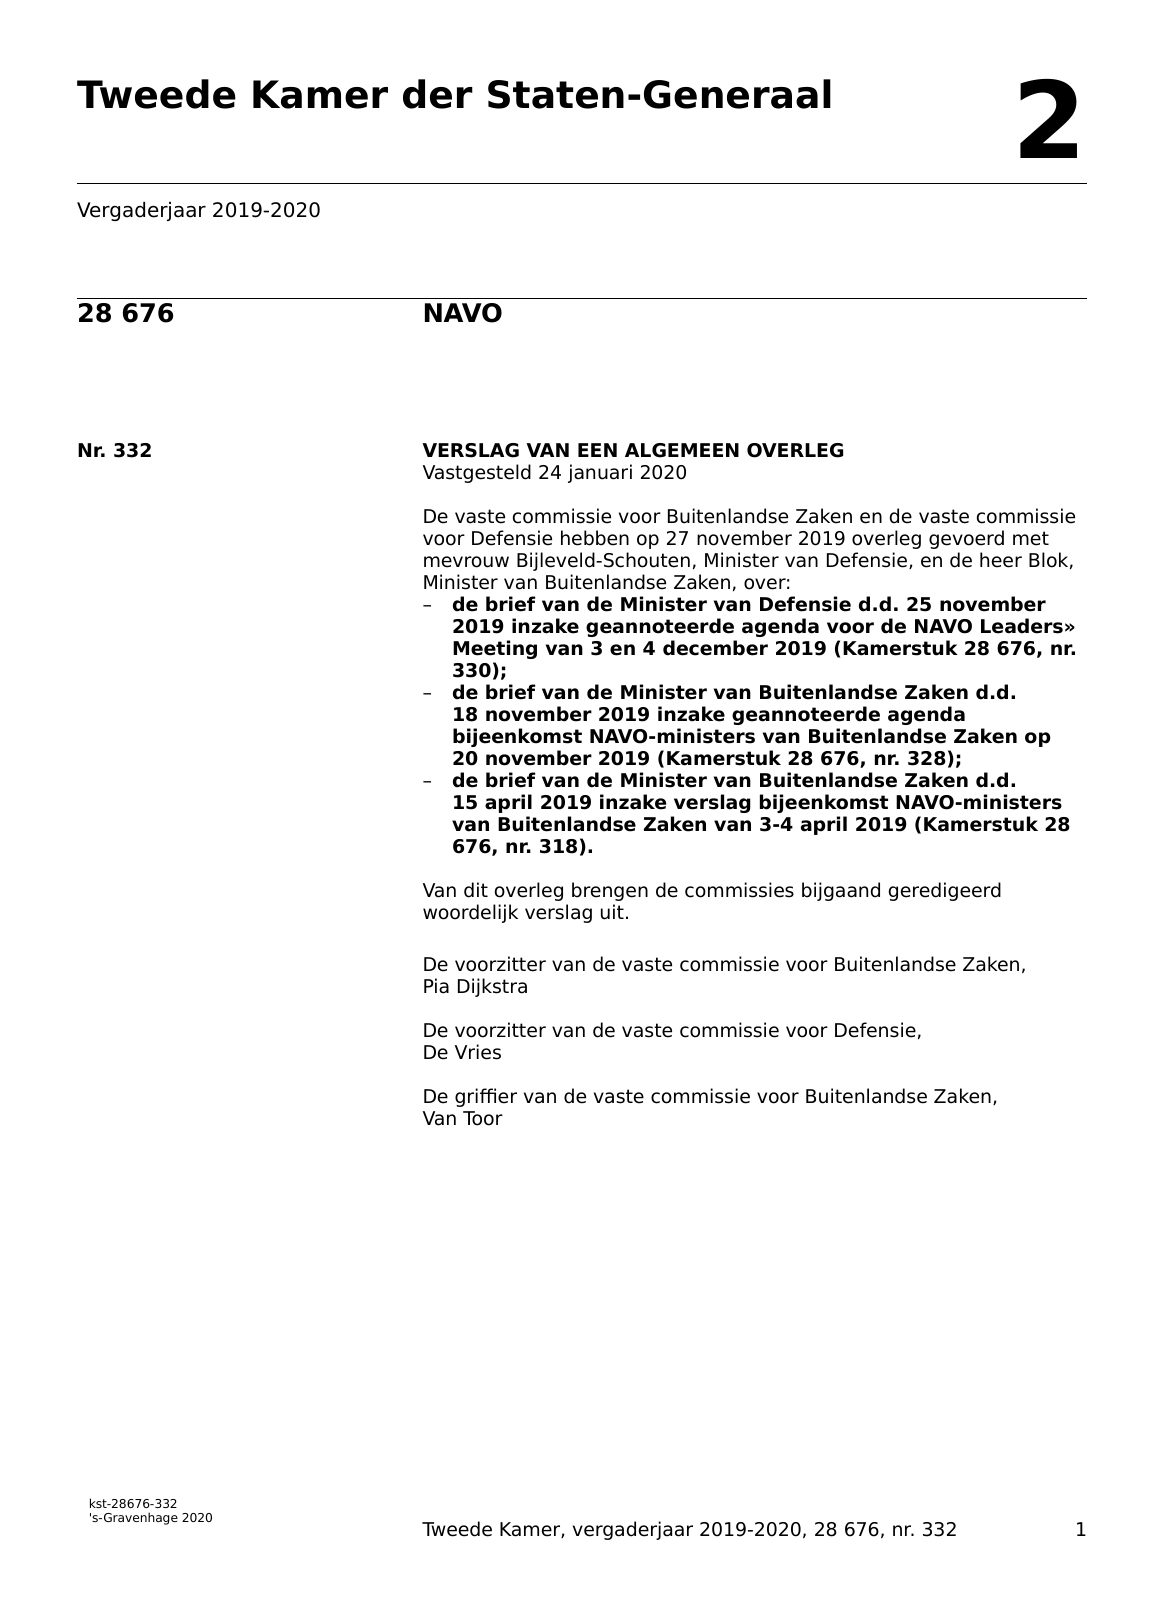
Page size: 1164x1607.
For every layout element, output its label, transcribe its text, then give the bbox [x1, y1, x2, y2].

text – de brief van de Minister van Defensie d.d. 25 november 2019 inzake geannoteerde agenda voor de NAVO Leaders» Meeting van 3 en 4 december 2019 (Kamerstuk 28 676, nr. 330); [422, 594, 1087, 682]
table_header 2 [886, 59, 1087, 183]
text De voorzitter van de vaste commissie voor Buitenlandse Zaken, Pia Dijkstra [422, 954, 1087, 998]
table_header Tweede Kamer der Staten-Generaal [77, 59, 886, 183]
text 's-Gravenhage 2020 [88, 1511, 323, 1525]
text De griffier van de vaste commissie voor Buitenlandse Zaken, Van Toor [422, 1086, 1087, 1130]
text – de brief van de Minister van Buitenlandse Zaken d.d. 18 november 2019 inzake geannoteerde agenda bijeenkomst NAVO-ministers van Buitenlandse Zaken op 20 november 2019 (Kamerstuk 28 676, nr. 328); [422, 682, 1087, 769]
text kst-28676-332 [88, 1497, 323, 1511]
table_cell Vergaderjaar 2019-2020 [77, 184, 1087, 298]
text – de brief van de Minister van Buitenlandse Zaken d.d. 15 april 2019 inzake verslag bijeenkomst NAVO-ministers van Buitenlandse Zaken van 3-4 april 2019 (Kamerstuk 28 676, nr. 318). [422, 769, 1087, 857]
text Van dit overleg brengen de commissies bijgaand geredigeerd woordelijk verslag uit. [422, 880, 1087, 924]
text Vastgesteld 24 januari 2020 [422, 462, 1087, 484]
subtitle Nr. 332 VERSLAG VAN EEN ALGEMEEN OVERLEG [77, 440, 1087, 462]
text De voorzitter van de vaste commissie voor Defensie, De Vries [422, 1020, 1087, 1064]
subtitle 28 676 NAVO [77, 299, 1087, 329]
text De vaste commissie voor Buitenlandse Zaken en de vaste commissie voor Defensie hebben op 27 november 2019 overleg gevoerd met mevrouw Bijleveld-Schouten, Minister van Defensie, en de heer Blok, Minister van Buitenlandse Zaken, over: [422, 506, 1087, 594]
